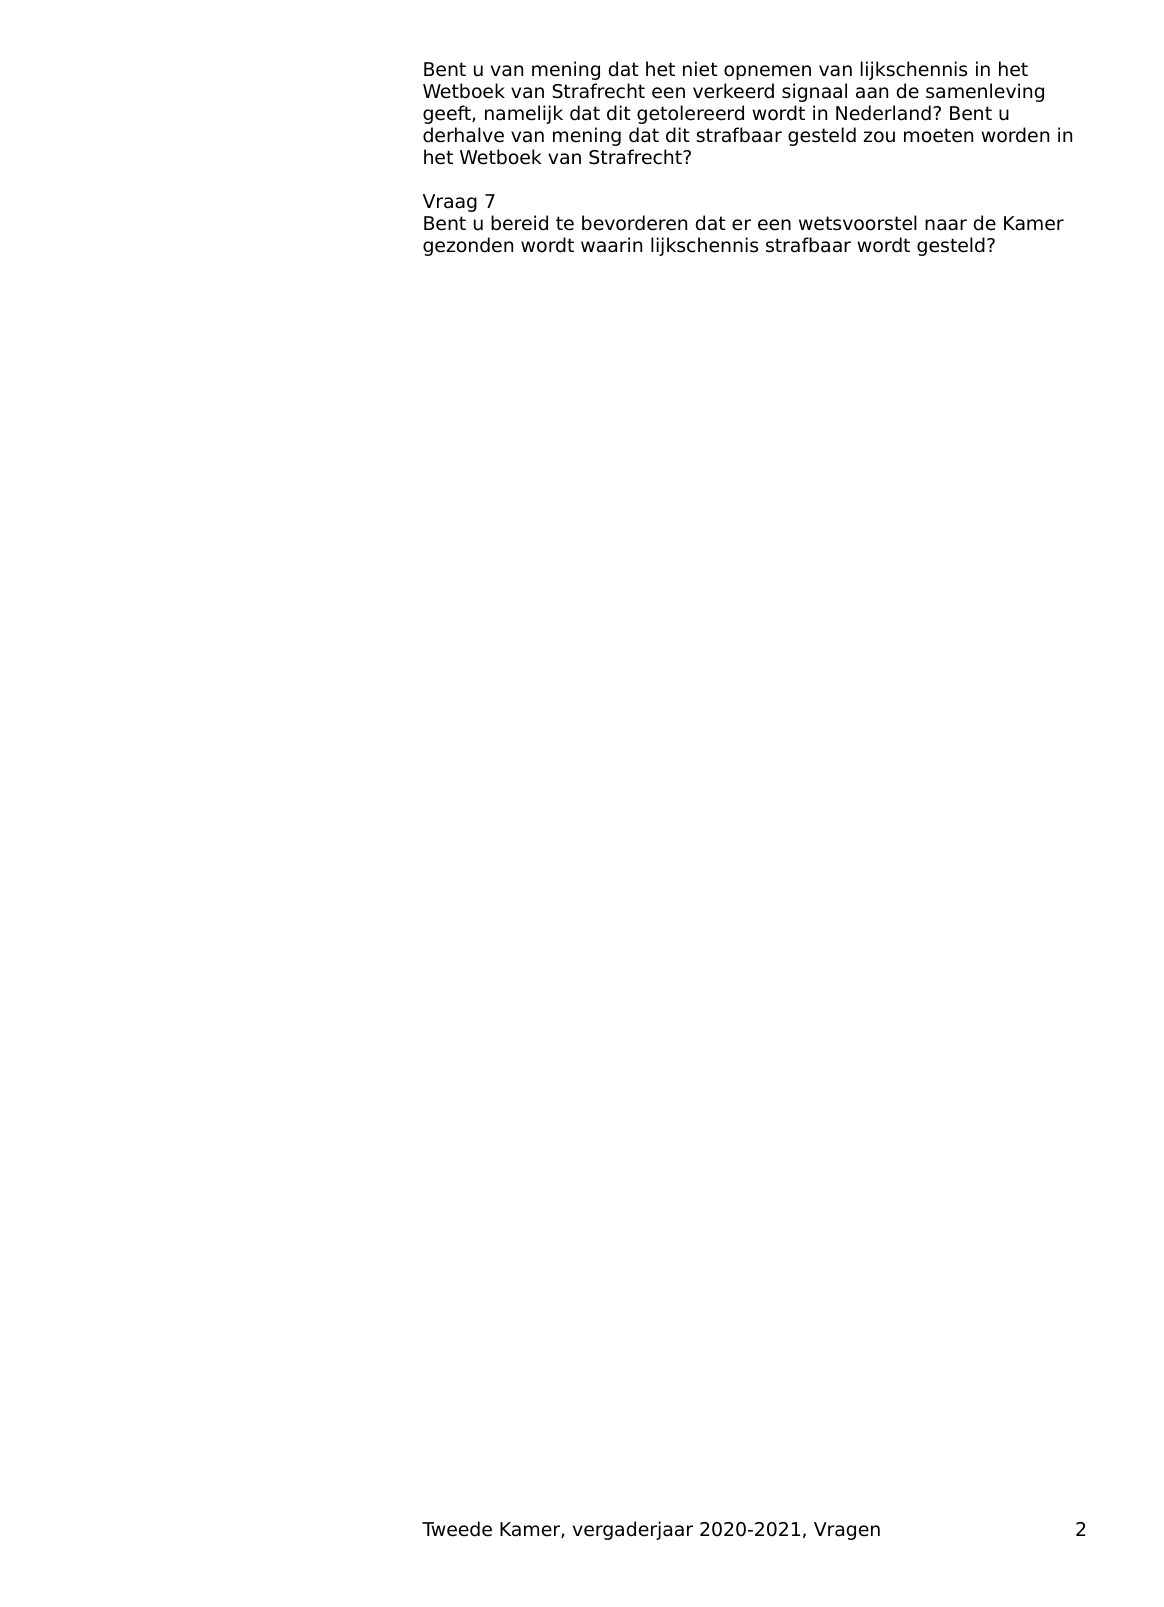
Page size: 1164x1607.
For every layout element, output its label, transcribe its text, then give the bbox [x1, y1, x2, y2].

text Bent u bereid te bevorderen dat er een wetsvoorstel naar de Kamer gezonden wordt waarin lijkschennis strafbaar wordt gesteld? [422, 213, 1087, 257]
text Vraag 7 [422, 191, 1087, 213]
text Bent u van mening dat het niet opnemen van lijkschennis in het Wetboek van Strafrecht een verkeerd signaal aan de samenleving geeft, namelijk dat dit getolereerd wordt in Nederland? Bent u derhalve van mening dat dit strafbaar gesteld zou moeten worden in het Wetboek van Strafrecht? [422, 59, 1087, 169]
